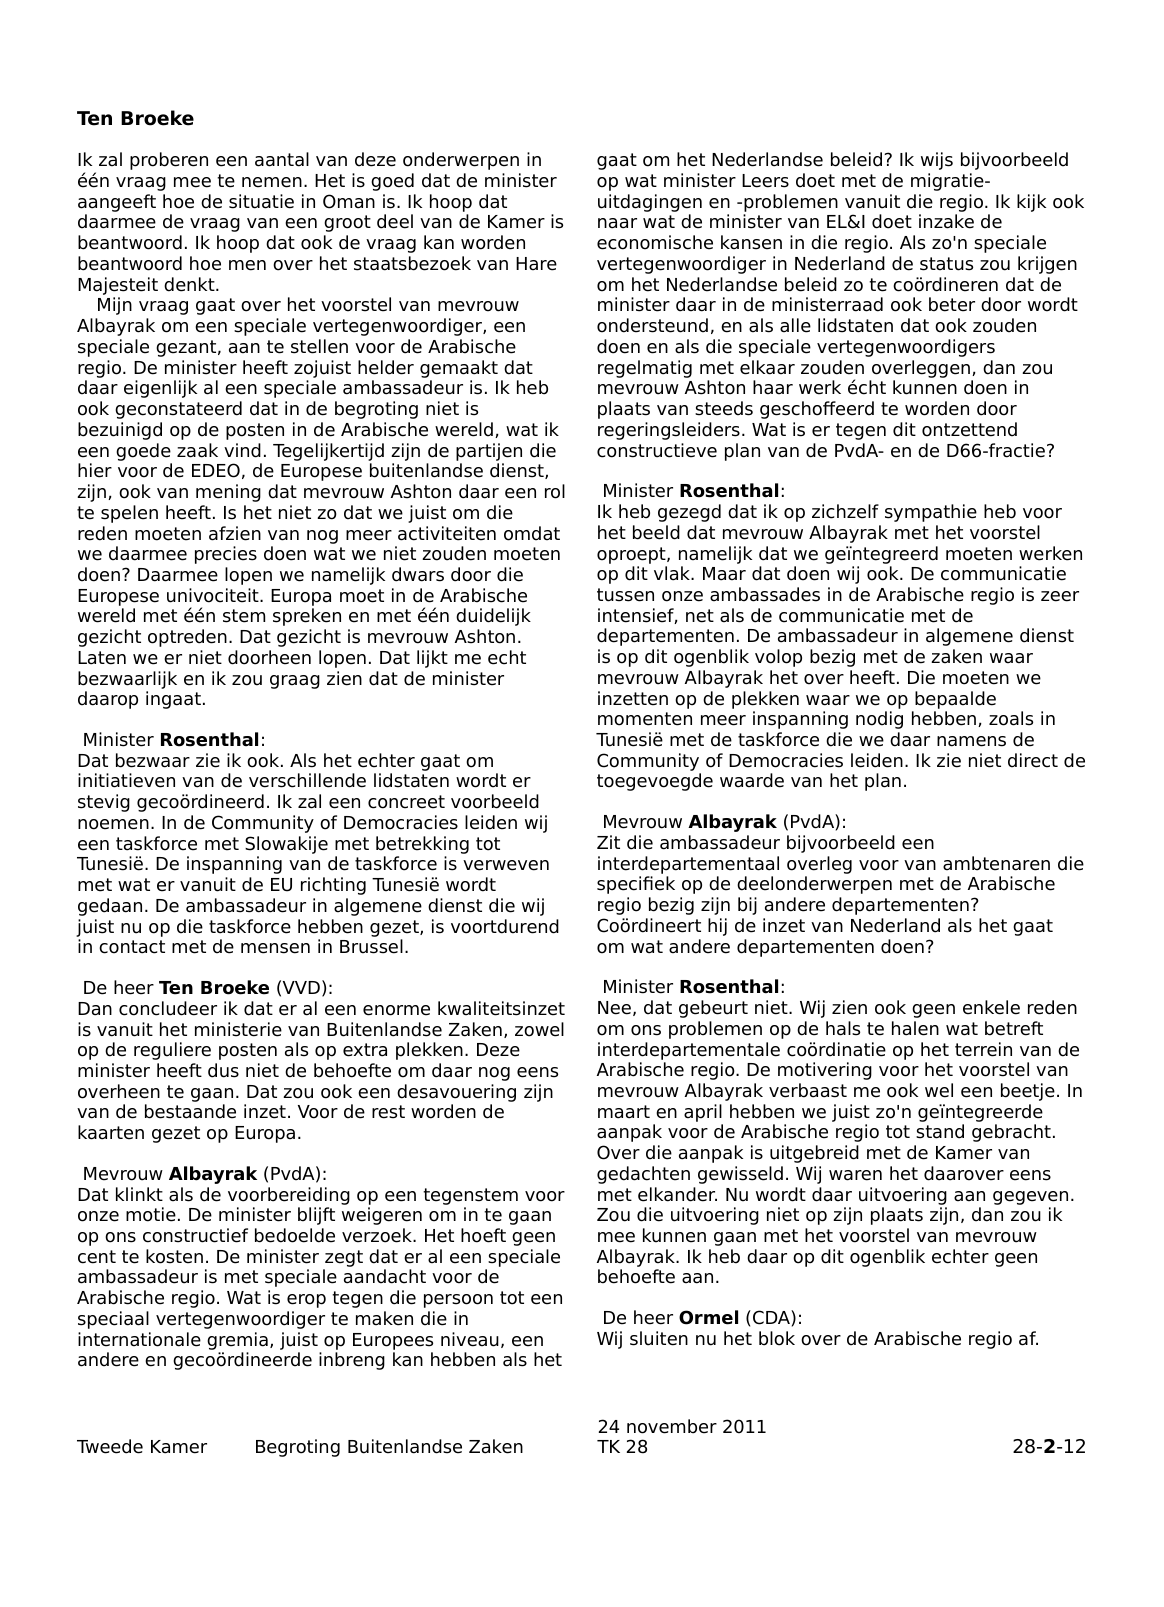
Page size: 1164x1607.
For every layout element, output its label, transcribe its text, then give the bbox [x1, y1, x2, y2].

text Dan concludeer ik dat er al een enorme kwaliteitsinzet is vanuit het ministerie van Buitenlandse Zaken, zowel op de reguliere posten als op extra plekken. Deze minister heeft dus niet de behoefte om daar nog eens overheen te gaan. Dat zou ook een desavouering zijn van de bestaande inzet. Voor de rest worden de kaarten gezet op Europa. [77, 999, 567, 1144]
text Dat bezwaar zie ik ook. Als het echter gaat om initiatieven van de verschillende lidstaten wordt er stevig gecoördineerd. Ik zal een concreet voorbeeld noemen. In de Community of Democracies leiden wij een taskforce met Slowakije met betrekking tot Tunesië. De inspanning van de taskforce is verweven met wat er vanuit de EU richting Tunesië wordt gedaan. De ambassadeur in algemene dienst die wij juist nu op die taskforce hebben gezet, is voortdurend in contact met de mensen in Brussel. [77, 751, 567, 958]
text Mevrouw Albayrak (PvdA): [596, 812, 1087, 833]
text Mevrouw Albayrak (PvdA): [77, 1164, 567, 1184]
text Dat klinkt als de voorbereiding op een tegenstem voor onze motie. De minister blijft weigeren om in te gaan op ons constructief bedoelde verzoek. Het hoeft geen cent te kosten. De minister zegt dat er al een speciale ambassadeur is met speciale aandacht voor de Arabische regio. Wat is erop tegen die persoon tot een speciaal vertegenwoordiger te maken die in internationale gremia, juist op Europees niveau, een andere en gecoördineerde inbreng kan hebben als het [77, 1184, 567, 1371]
text De heer Ten Broeke (VVD): [77, 978, 567, 999]
text Mijn vraag gaat over het voorstel van mevrouw Albayrak om een speciale vertegenwoordiger, een speciale gezant, aan te stellen voor de Arabische regio. De minister heeft zojuist helder gemaakt dat daar eigenlijk al een speciale ambassadeur is. Ik heb ook geconstateerd dat in de begroting niet is bezuinigd op de posten in de Arabische wereld, wat ik een goede zaak vind. Tegelijkertijd zijn de partijen die hier voor de EDEO, de Europese buitenlandse dienst, zijn, ook van mening dat mevrouw Ashton daar een rol te spelen heeft. Is het niet zo dat we juist om die reden moeten afzien van nog meer activiteiten omdat we daarmee precies doen wat we niet zouden moeten doen? Daarmee lopen we namelijk dwars door die Europese univociteit. Europa moet in de Arabische wereld met één stem spreken en met één duidelijk gezicht optreden. Dat gezicht is mevrouw Ashton. Laten we er niet doorheen lopen. Dat lijkt me echt bezwaarlijk en ik zou graag zien dat de minister daarop ingaat. [77, 295, 567, 710]
text gaat om het Nederlandse beleid? Ik wijs bijvoorbeeld op wat minister Leers doet met de migratie-uitdagingen en -problemen vanuit die regio. Ik kijk ook naar wat de minister van EL&I doet inzake de economische kansen in die regio. Als zo'n speciale vertegenwoordiger in Nederland de status zou krijgen om het Nederlandse beleid zo te coördineren dat de minister daar in de ministerraad ook beter door wordt ondersteund, en als alle lidstaten dat ook zouden doen en als die speciale vertegenwoordigers regelmatig met elkaar zouden overleggen, dan zou mevrouw Ashton haar werk écht kunnen doen in plaats van steeds geschoffeerd te worden door regeringsleiders. Wat is er tegen dit ontzettend constructieve plan van de PvdA- en de D66-fractie? [596, 150, 1087, 461]
text Minister Rosenthal: [77, 730, 567, 751]
text Nee, dat gebeurt niet. Wij zien ook geen enkele reden om ons problemen op de hals te halen wat betreft interdepartementale coördinatie op het terrein van de Arabische regio. De motivering voor het voorstel van mevrouw Albayrak verbaast me ook wel een beetje. In maart en april hebben we juist zo'n geïntegreerde aanpak voor de Arabische regio tot stand gebracht. Over die aanpak is uitgebreid met de Kamer van gedachten gewisseld. Wij waren het daarover eens met elkander. Nu wordt daar uitvoering aan gegeven. Zou die uitvoering niet op zijn plaats zijn, dan zou ik mee kunnen gaan met het voorstel van mevrouw Albayrak. Ik heb daar op dit ogenblik echter geen behoefte aan. [596, 998, 1087, 1288]
text Minister Rosenthal: [596, 481, 1087, 502]
text Ik heb gezegd dat ik op zichzelf sympathie heb voor het beeld dat mevrouw Albayrak met het voorstel oproept, namelijk dat we geïntegreerd moeten werken op dit vlak. Maar dat doen wij ook. De communicatie tussen onze ambassades in de Arabische regio is zeer intensief, net als de communicatie met de departementen. De ambassadeur in algemene dienst is op dit ogenblik volop bezig met de zaken waar mevrouw Albayrak het over heeft. Die moeten we inzetten op de plekken waar we op bepaalde momenten meer inspanning nodig hebben, zoals in Tunesië met de taskforce die we daar namens de Community of Democracies leiden. Ik zie niet direct de toegevoegde waarde van het plan. [596, 502, 1087, 792]
text De heer Ormel (CDA): [596, 1308, 1087, 1329]
text Minister Rosenthal: [596, 977, 1087, 998]
text Ik zal proberen een aantal van deze onderwerpen in één vraag mee te nemen. Het is goed dat de minister aangeeft hoe de situatie in Oman is. Ik hoop dat daarmee de vraag van een groot deel van de Kamer is beantwoord. Ik hoop dat ook de vraag kan worden beantwoord hoe men over het staatsbezoek van Hare Majesteit denkt. [77, 150, 567, 295]
text Zit die ambassadeur bijvoorbeeld een interdepartementaal overleg voor van ambtenaren die specifiek op de deelonderwerpen met de Arabische regio bezig zijn bij andere departementen? Coördineert hij de inzet van Nederland als het gaat om wat andere departementen doen? [596, 833, 1087, 957]
text Wij sluiten nu het blok over de Arabische regio af. [596, 1329, 1087, 1349]
